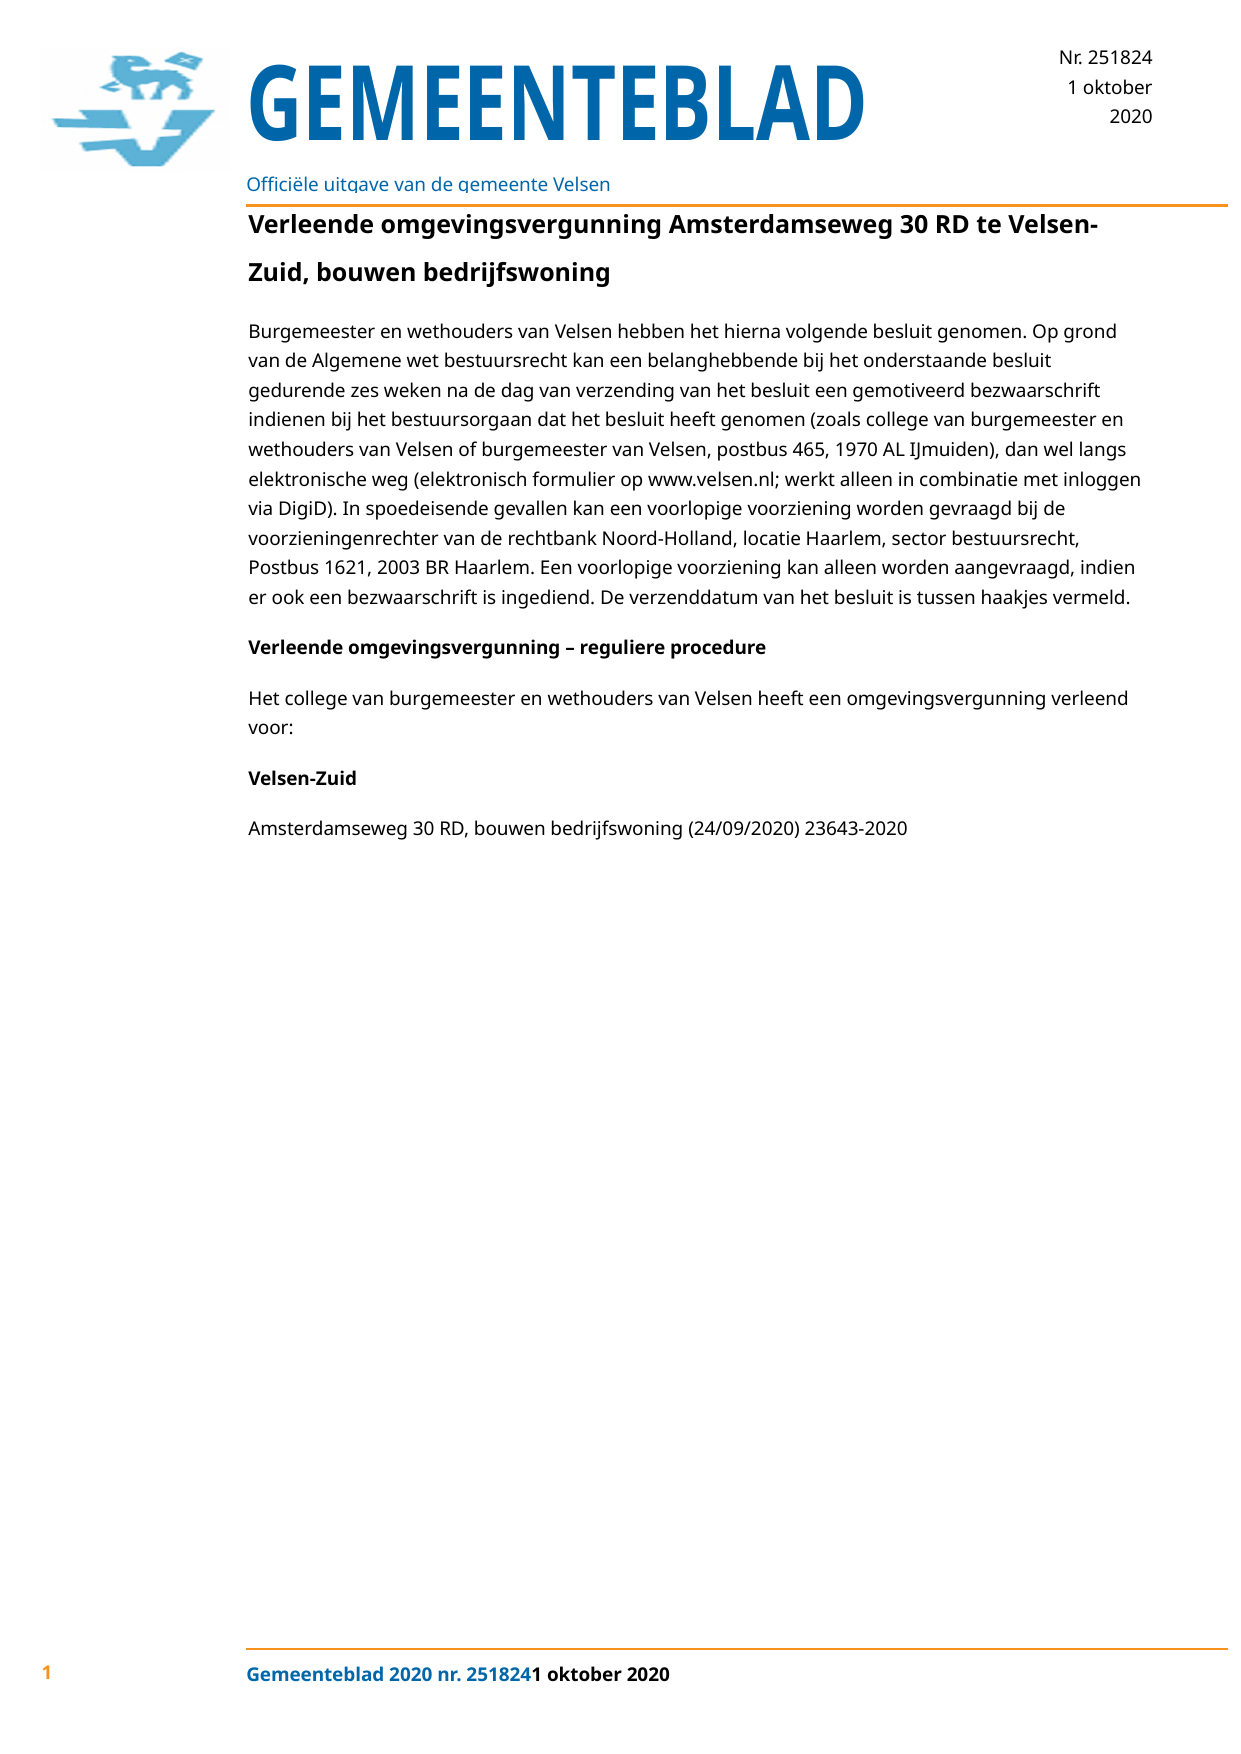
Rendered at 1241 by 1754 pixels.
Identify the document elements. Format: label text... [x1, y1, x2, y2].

text Velsen-Zuid [248, 765, 1152, 791]
text Amsterdamseweg 30 RD, bouwen bedrijfswoning (24/09/2020) 23643-2020 [248, 815, 1152, 841]
text Verleende omgevingsvergunning Amsterdamseweg 30 RD te Velsen-Zuid, bouwen bedrijfswoning [248, 207, 1152, 288]
text Burgemeester en wethouders van Velsen hebben het hierna volgende besluit genomen. Op grond van de Algemene wet bestuursrecht kan een belanghebbende bij het onderstaande besluit gedurende zes weken na de dag van verzending van het besluit een gemotiveerd bezwaarschrift indienen bij het bestuursorgaan dat het besluit heeft genomen (zoals college van burgemeester en wethouders van Velsen of burgemeester van Velsen, postbus 465, 1970 AL IJmuiden), dan wel langs elektronische weg (elektronisch formulier op www.velsen.nl; werkt alleen in combinatie met inloggen via DigiD). In spoedeisende gevallen kan een voorlopige voorziening worden gevraagd bij de voorzieningenrechter van de rechtbank Noord-Holland, locatie Haarlem, sector bestuursrecht, Postbus 1621, 2003 BR Haarlem. Een voorlopige voorziening kan alleen worden aangevraagd, indien er ook een bezwaarschrift is ingediend. De verzenddatum van het besluit is tussen haakjes vermeld. [248, 318, 1152, 610]
picture [41, 47, 231, 172]
text Het college van burgemeester en wethouders van Velsen heeft een omgevingsvergunning verleend voor: [248, 685, 1152, 740]
text Verleende omgevingsvergunning – reguliere procedure [248, 634, 1152, 660]
